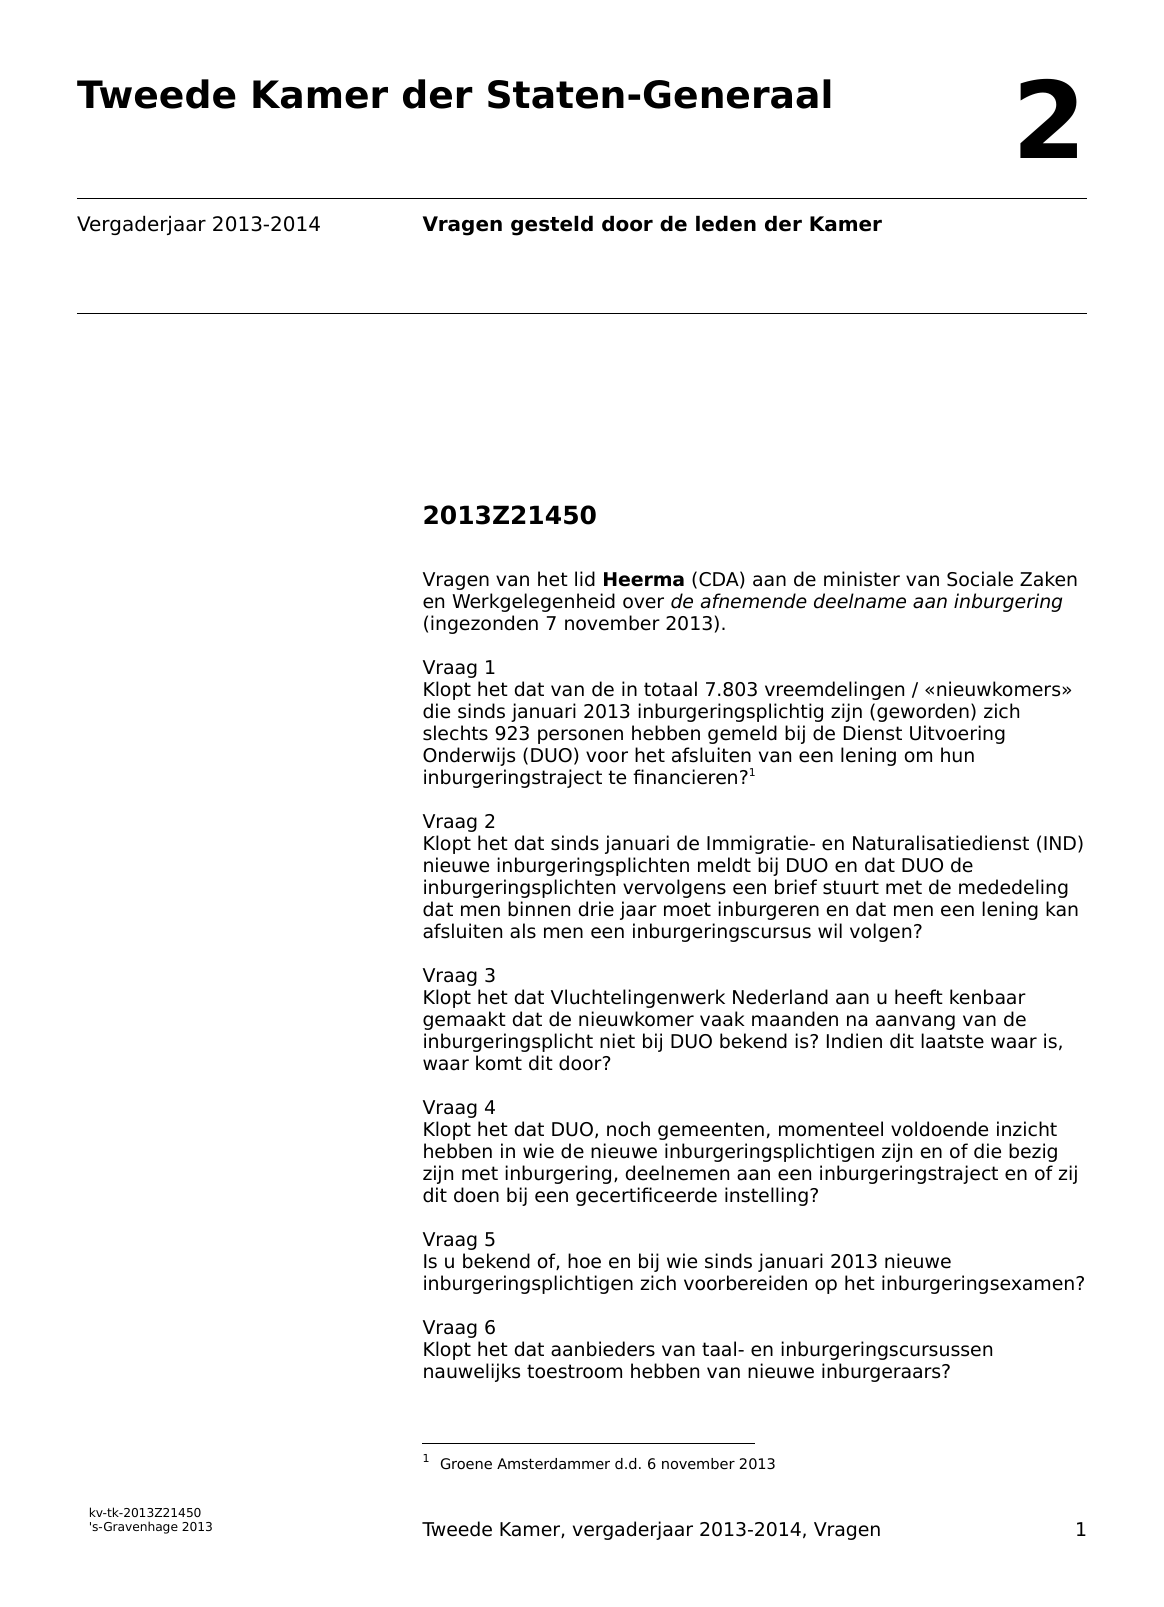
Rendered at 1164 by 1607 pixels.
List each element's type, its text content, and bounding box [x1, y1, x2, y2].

text Groene Amsterdammer d.d. 6 november 2013 [422, 1452, 1087, 1474]
text 2013Z21450 [422, 501, 1087, 531]
text Vraag 3 [422, 965, 1087, 987]
table_cell Vergaderjaar 2013-2014 [77, 199, 422, 313]
text 's-Gravenhage 2013 [88, 1520, 323, 1534]
text Vraag 6 [422, 1317, 1087, 1339]
text Klopt het dat Vluchtelingenwerk Nederland aan u heeft kenbaar gemaakt dat de nieuwkomer vaak maanden na aanvang van de inburgeringsplicht niet bij DUO bekend is? Indien dit laatste waar is, waar komt dit door? [422, 987, 1087, 1075]
text Vraag 4 [422, 1097, 1087, 1119]
text Vragen van het lid Heerma (CDA) aan de minister van Sociale Zaken en Werkgelegenheid over de afnemende deelname aan inburgering (ingezonden 7 november 2013). [422, 569, 1087, 635]
text Vraag 2 [422, 811, 1087, 833]
text kv-tk-2013Z21450 [88, 1506, 323, 1520]
table_cell Vragen gesteld door de leden der Kamer [422, 199, 1087, 313]
text Klopt het dat sinds januari de Immigratie- en Naturalisatiedienst (IND) nieuwe inburgeringsplichten meldt bij DUO en dat DUO de inburgeringsplichten vervolgens een brief stuurt met de mededeling dat men binnen drie jaar moet inburgeren en dat men een lening kan afsluiten als men een inburgeringscursus wil volgen? [422, 833, 1087, 943]
text Klopt het dat van de in totaal 7.803 vreemdelingen / «nieuwkomers» die sinds januari 2013 inburgeringsplichtig zijn (geworden) zich slechts 923 personen hebben gemeld bij de Dienst Uitvoering Onderwijs (DUO) voor het afsluiten van een lening om hun inburgeringstraject te financieren? [422, 679, 1087, 789]
text Klopt het dat aanbieders van taal- en inburgeringscursussen nauwelijks toestroom hebben van nieuwe inburgeraars? [422, 1339, 1087, 1383]
table_header Tweede Kamer der Staten-Generaal [77, 59, 886, 198]
text Is u bekend of, hoe en bij wie sinds januari 2013 nieuwe inburgeringsplichtigen zich voorbereiden op het inburgeringsexamen? [422, 1251, 1087, 1295]
text Vraag 1 [422, 657, 1087, 679]
table_header 2 [886, 59, 1087, 198]
text Klopt het dat DUO, noch gemeenten, momenteel voldoende inzicht hebben in wie de nieuwe inburgeringsplichtigen zijn en of die bezig zijn met inburgering, deelnemen aan een inburgeringstraject en of zij dit doen bij een gecertificeerde instelling? [422, 1119, 1087, 1207]
text Vraag 5 [422, 1229, 1087, 1251]
